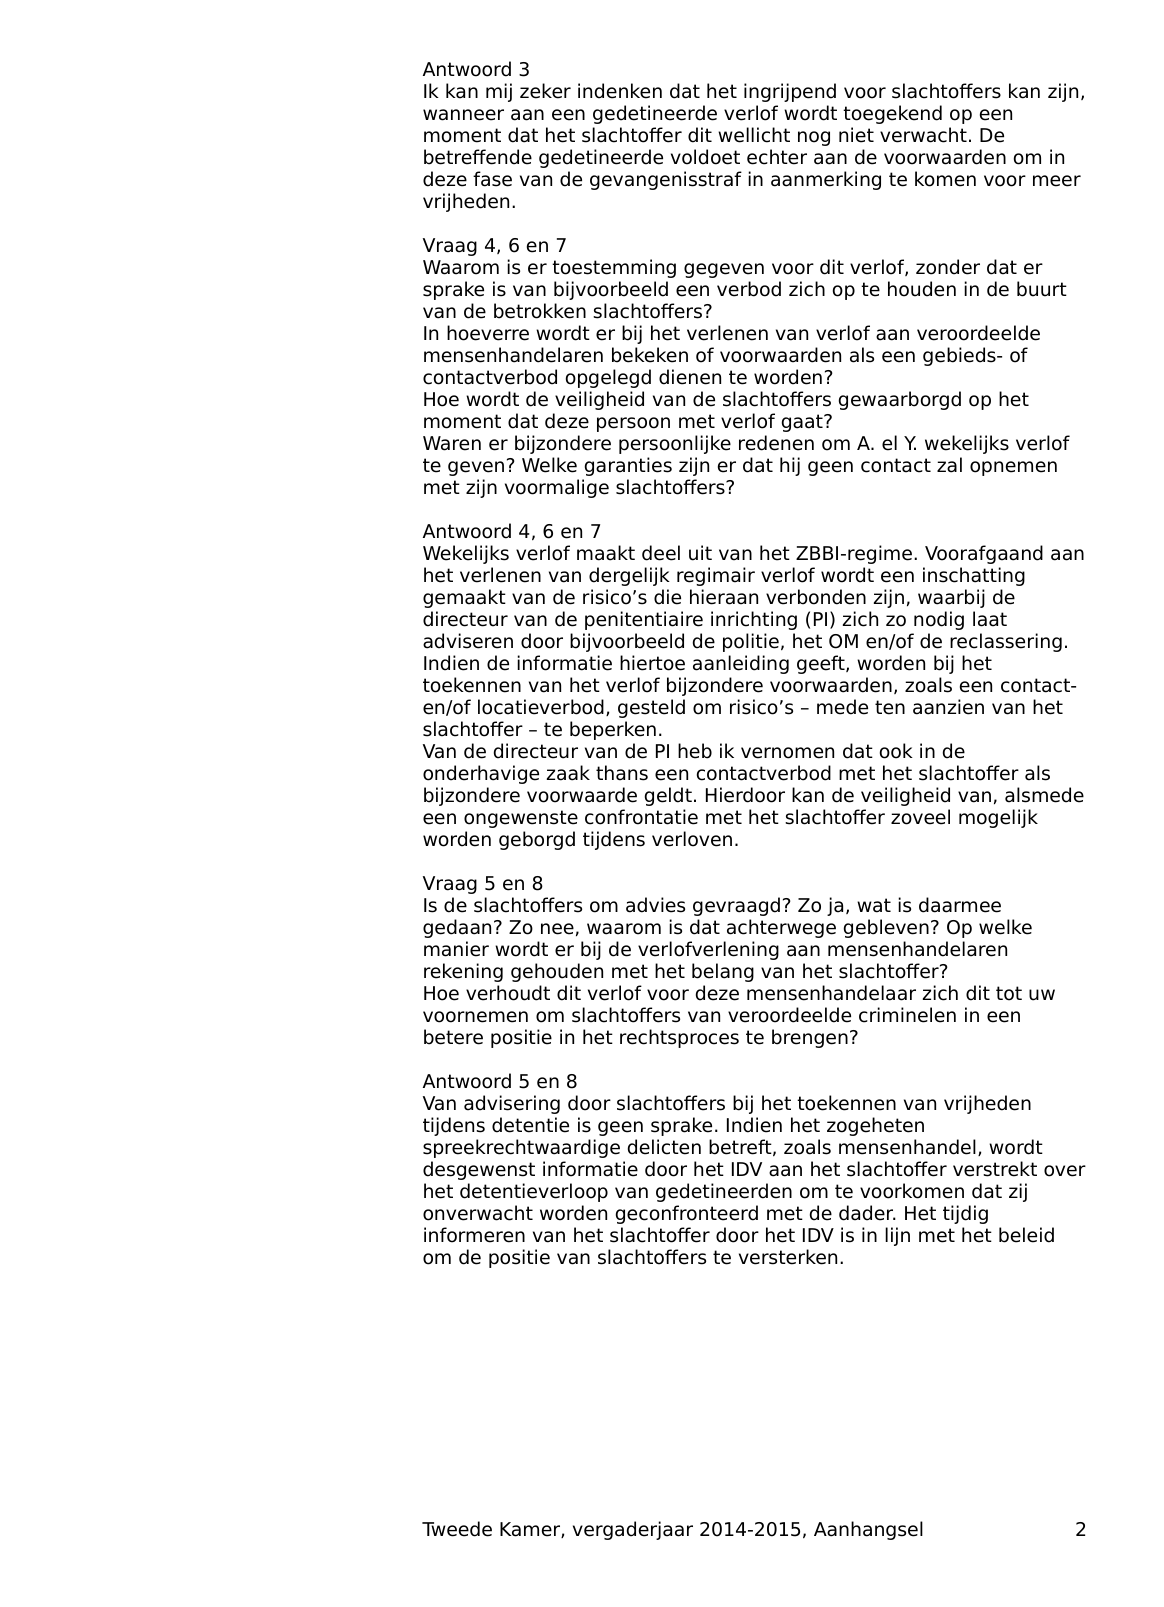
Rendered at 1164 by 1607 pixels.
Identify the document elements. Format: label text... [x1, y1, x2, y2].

text Vraag 4, 6 en 7 [422, 235, 1087, 257]
text Is de slachtoffers om advies gevraagd? Zo ja, wat is daarmee gedaan? Zo nee, waarom is dat achterwege gebleven? Op welke manier wordt er bij de verlofverlening aan mensenhandelaren rekening gehouden met het belang van het slachtoffer? [422, 895, 1087, 983]
text Hoe verhoudt dit verlof voor deze mensenhandelaar zich dit tot uw voornemen om slachtoffers van veroordeelde criminelen in een betere positie in het rechtsproces te brengen? [422, 983, 1087, 1049]
text Hoe wordt de veiligheid van de slachtoffers gewaarborgd op het moment dat deze persoon met verlof gaat? [422, 389, 1087, 433]
text Antwoord 5 en 8 [422, 1071, 1087, 1093]
text Antwoord 3 [422, 59, 1087, 81]
text Ik kan mij zeker indenken dat het ingrijpend voor slachtoffers kan zijn, wanneer aan een gedetineerde verlof wordt toegekend op een moment dat het slachtoffer dit wellicht nog niet verwacht. De betreffende gedetineerde voldoet echter aan de voorwaarden om in deze fase van de gevangenisstraf in aanmerking te komen voor meer vrijheden. [422, 81, 1087, 213]
text Antwoord 4, 6 en 7 [422, 521, 1087, 543]
text Wekelijks verlof maakt deel uit van het ZBBI-regime. Voorafgaand aan het verlenen van dergelijk regimair verlof wordt een inschatting gemaakt van de risico’s die hieraan verbonden zijn, waarbij de directeur van de penitentiaire inrichting (PI) zich zo nodig laat adviseren door bijvoorbeeld de politie, het OM en/of de reclassering. Indien de informatie hiertoe aanleiding geeft, worden bij het toekennen van het verlof bijzondere voorwaarden, zoals een contact- en/of locatieverbod, gesteld om risico’s – mede ten aanzien van het slachtoffer – te beperken. [422, 543, 1087, 741]
text Van advisering door slachtoffers bij het toekennen van vrijheden tijdens detentie is geen sprake. Indien het zogeheten spreekrechtwaardige delicten betreft, zoals mensenhandel, wordt desgewenst informatie door het IDV aan het slachtoffer verstrekt over het detentieverloop van gedetineerden om te voorkomen dat zij onverwacht worden geconfronteerd met de dader. Het tijdig informeren van het slachtoffer door het IDV is in lijn met het beleid om de positie van slachtoffers te versterken. [422, 1093, 1087, 1269]
text Van de directeur van de PI heb ik vernomen dat ook in de onderhavige zaak thans een contactverbod met het slachtoffer als bijzondere voorwaarde geldt. Hierdoor kan de veiligheid van, alsmede een ongewenste confrontatie met het slachtoffer zoveel mogelijk worden geborgd tijdens verloven. [422, 741, 1087, 851]
text In hoeverre wordt er bij het verlenen van verlof aan veroordeelde mensenhandelaren bekeken of voorwaarden als een gebieds- of contactverbod opgelegd dienen te worden? [422, 323, 1087, 389]
text Waarom is er toestemming gegeven voor dit verlof, zonder dat er sprake is van bijvoorbeeld een verbod zich op te houden in de buurt van de betrokken slachtoffers? [422, 257, 1087, 323]
text Vraag 5 en 8 [422, 873, 1087, 895]
text Waren er bijzondere persoonlijke redenen om A. el Y. wekelijks verlof te geven? Welke garanties zijn er dat hij geen contact zal opnemen met zijn voormalige slachtoffers? [422, 433, 1087, 499]
